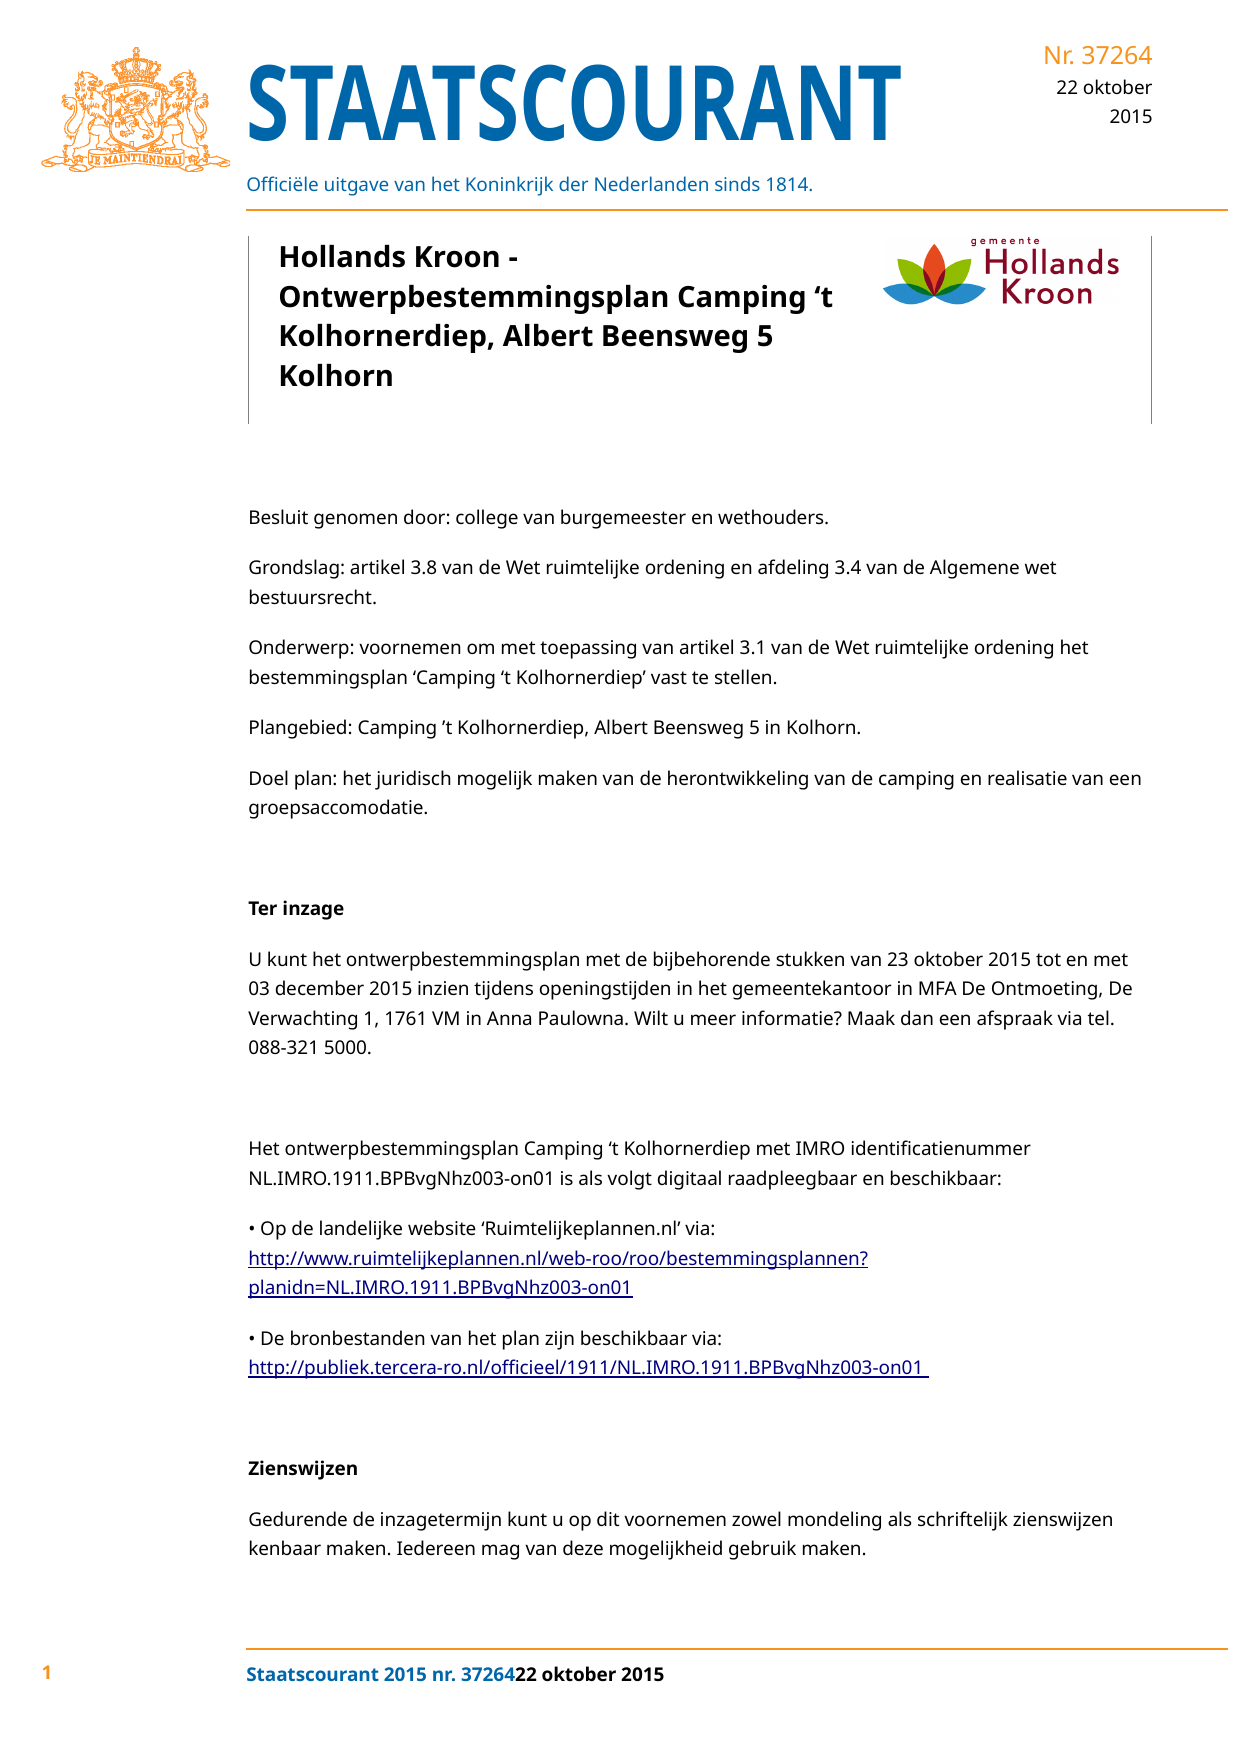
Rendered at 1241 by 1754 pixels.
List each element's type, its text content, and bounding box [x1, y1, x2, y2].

text Onderwerp: voornemen om met toepassing van artikel 3.1 van de Wet ruimtelijke ordening het bestemmingsplan ‘Camping ‘t Kolhornerdiep’ vast te stellen. [248, 634, 1152, 690]
text Doel plan: het juridisch mogelijk maken van de herontwikkeling van de camping en realisatie van een groepsaccomodatie. [248, 765, 1152, 820]
picture [882, 236, 1119, 305]
picture [41, 47, 231, 172]
text Zienswijzen [248, 1455, 1152, 1481]
text • De bronbestanden van het plan zijn beschikbaar via: http://publiek.tercera-ro.nl/officieel/1911/NL.IMRO.1911.BPBvgNhz003-on01 [248, 1325, 1152, 1380]
text • Op de landelijke website ‘Ruimtelijkeplannen.nl’ via: http://www.ruimtelijkeplannen.nl/web-roo/roo/bestemmingsplannen?planidn=NL.IMRO.1911.BPBvgNhz003-on01 [248, 1215, 1152, 1300]
text Het ontwerpbestemmingsplan Camping ‘t Kolhornerdiep met IMRO identificatienummer NL.IMRO.1911.BPBvgNhz003-on01 is als volgt digitaal raadpleegbaar en beschikbaar: [248, 1135, 1152, 1191]
table_header Hollands Kroon - Ontwerpbestemmingsplan Camping ‘t Kolhornerdiep, Albert Beensweg 5 Kolhorn [249, 236, 850, 424]
text U kunt het ontwerpbestemmingsplan met de bijbehorende stukken van 23 oktober 2015 tot en met 03 december 2015 inzien tijdens openingstijden in het gemeentekantoor in MFA De Ontmoeting, De Verwachting 1, 1761 VM in Anna Paulowna. Wilt u meer informatie? Maak dan een afspraak via tel. 088-321 5000. [248, 946, 1152, 1060]
text Besluit genomen door: college van burgemeester en wethouders. [248, 504, 1152, 530]
text Grondslag: artikel 3.8 van de Wet ruimtelijke ordening en afdeling 3.4 van de Algemene wet bestuursrecht. [248, 554, 1152, 610]
text Gedurende de inzagetermijn kunt u op dit voornemen zowel mondeling als schriftelijk zienswijzen kenbaar maken. Iedereen mag van deze mogelijkheid gebruik maken. [248, 1506, 1152, 1561]
text Ter inzage [248, 895, 1152, 921]
text Plangebied: Camping ’t Kolhornerdiep, Albert Beensweg 5 in Kolhorn. [248, 714, 1152, 740]
table_header [850, 236, 1151, 424]
